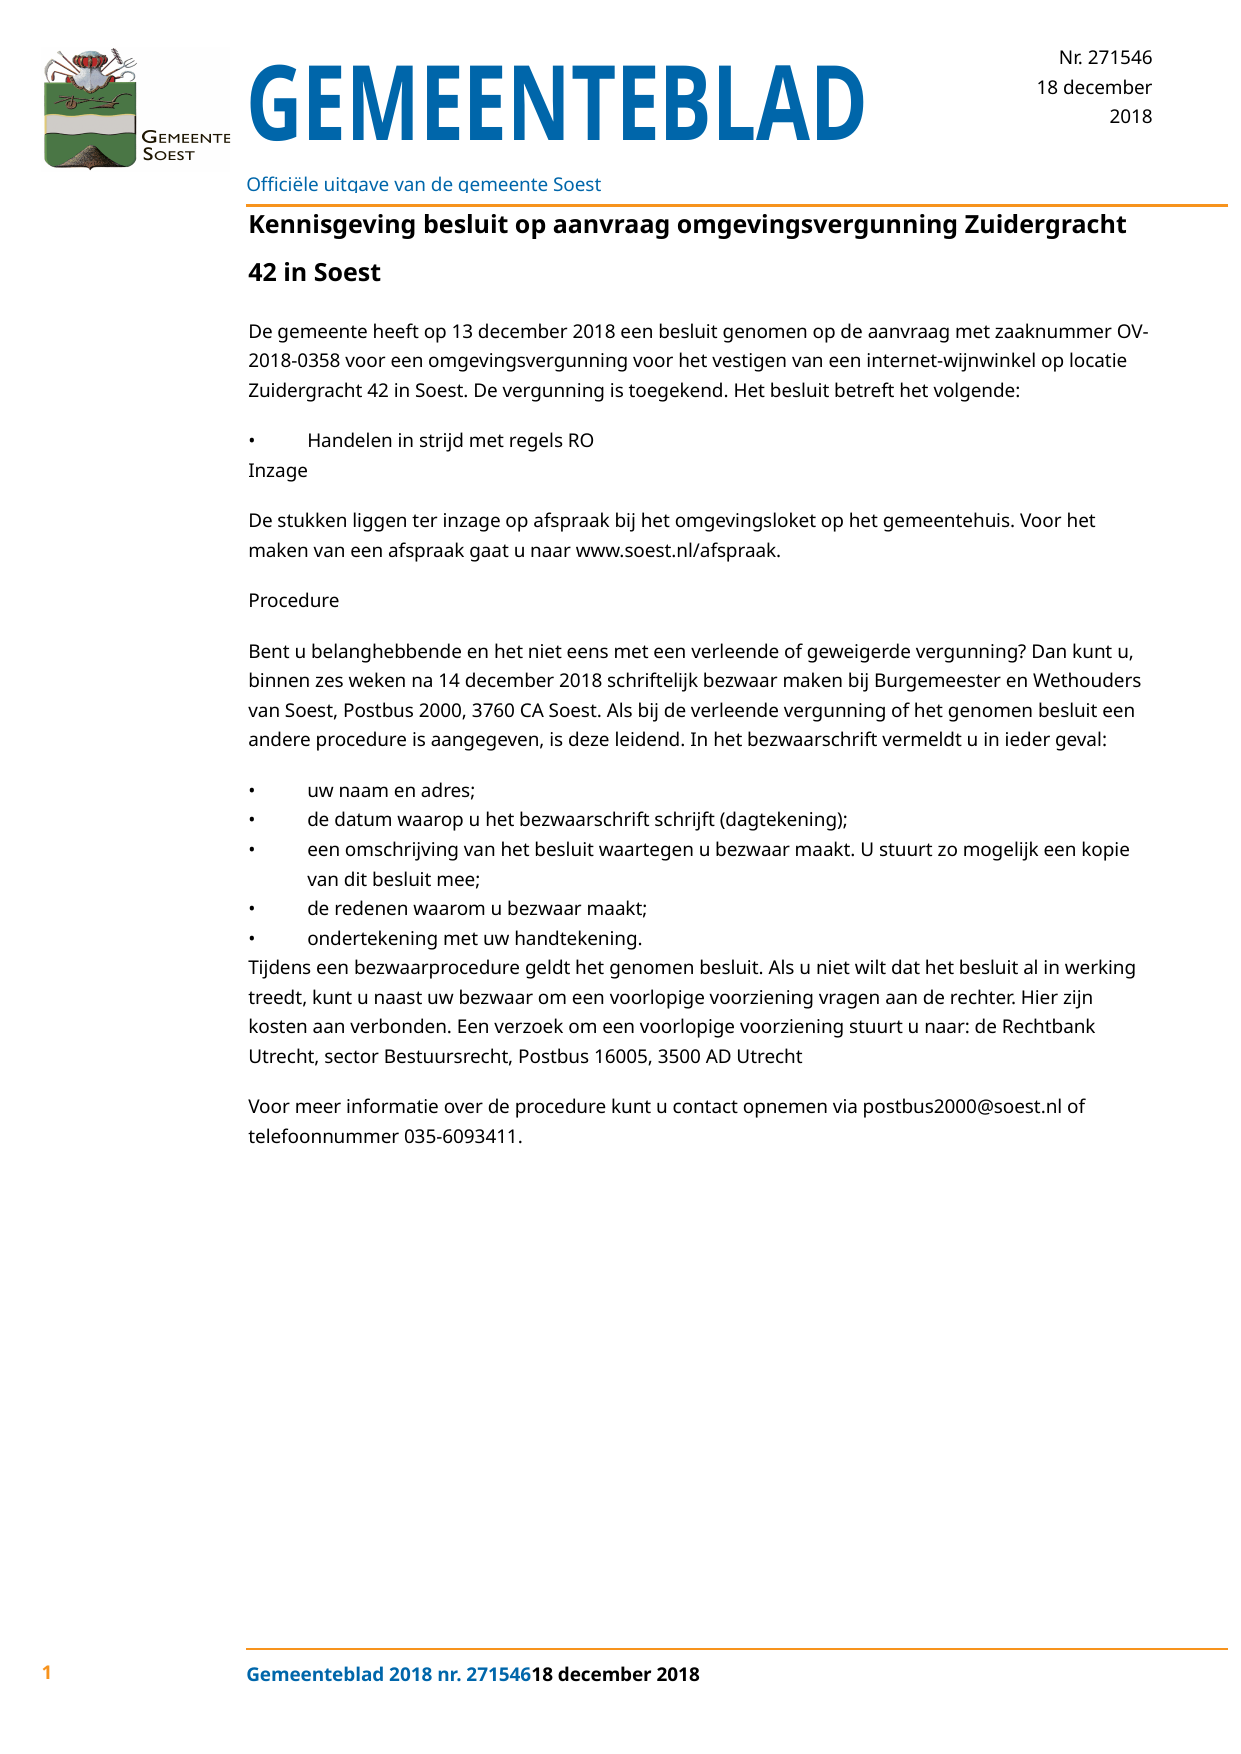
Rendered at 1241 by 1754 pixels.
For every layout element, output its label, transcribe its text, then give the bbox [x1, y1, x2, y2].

list de datum waarop u het bezwaarschrift schrijft (dagtekening); [248, 807, 1152, 832]
list ondertekening met uw handtekening. [248, 925, 1152, 951]
list uw naam en adres; [248, 777, 1152, 803]
text De stukken liggen ter inzage op afspraak bij het omgevingsloket op het gemeentehuis. Voor het maken van een afspraak gaat u naar www.soest.nl/afspraak. [248, 507, 1152, 563]
text Kennisgeving besluit op aanvraag omgevingsvergunning Zuidergracht 42 in Soest [248, 207, 1152, 288]
text Tijdens een bezwaarprocedure geldt het genomen besluit. Als u niet wilt dat het besluit al in werking treedt, kunt u naast uw bezwaar om een voorlopige voorziening vragen aan de rechter. Hier zijn kosten aan verbonden. Een verzoek om een voorlopige voorziening stuurt u naar: de Rechtbank Utrecht, sector Bestuursrecht, Postbus 16005, 3500 AD Utrecht [248, 954, 1152, 1069]
list een omschrijving van het besluit waartegen u bezwaar maakt. U stuurt zo mogelijk een kopie van dit besluit mee; [248, 836, 1152, 892]
text De gemeente heeft op 13 december 2018 een besluit genomen op de aanvraag met zaaknummer OV-2018-0358 voor een omgevingsvergunning voor het vestigen van een internet-wijnwinkel op locatie Zuidergracht 42 in Soest. De vergunning is toegekend. Het besluit betreft het volgende: [248, 318, 1152, 403]
text Voor meer informatie over de procedure kunt u contact opnemen via postbus2000@soest.nl of telefoonnummer 035-6093411. [248, 1094, 1152, 1149]
picture [41, 47, 231, 172]
text Inzage [248, 457, 1152, 483]
text Bent u belanghebbende en het niet eens met een verleende of geweigerde vergunning? Dan kunt u, binnen zes weken na 14 december 2018 schriftelijk bezwaar maken bij Burgemeester en Wethouders van Soest, Postbus 2000, 3760 CA Soest. Als bij de verleende vergunning of het genomen besluit een andere procedure is aangegeven, is deze leidend. In het bezwaarschrift vermeldt u in ieder geval: [248, 638, 1152, 752]
list Handelen in strijd met regels RO [248, 427, 1152, 453]
text Procedure [248, 587, 1152, 613]
list de redenen waarom u bezwaar maakt; [248, 895, 1152, 921]
